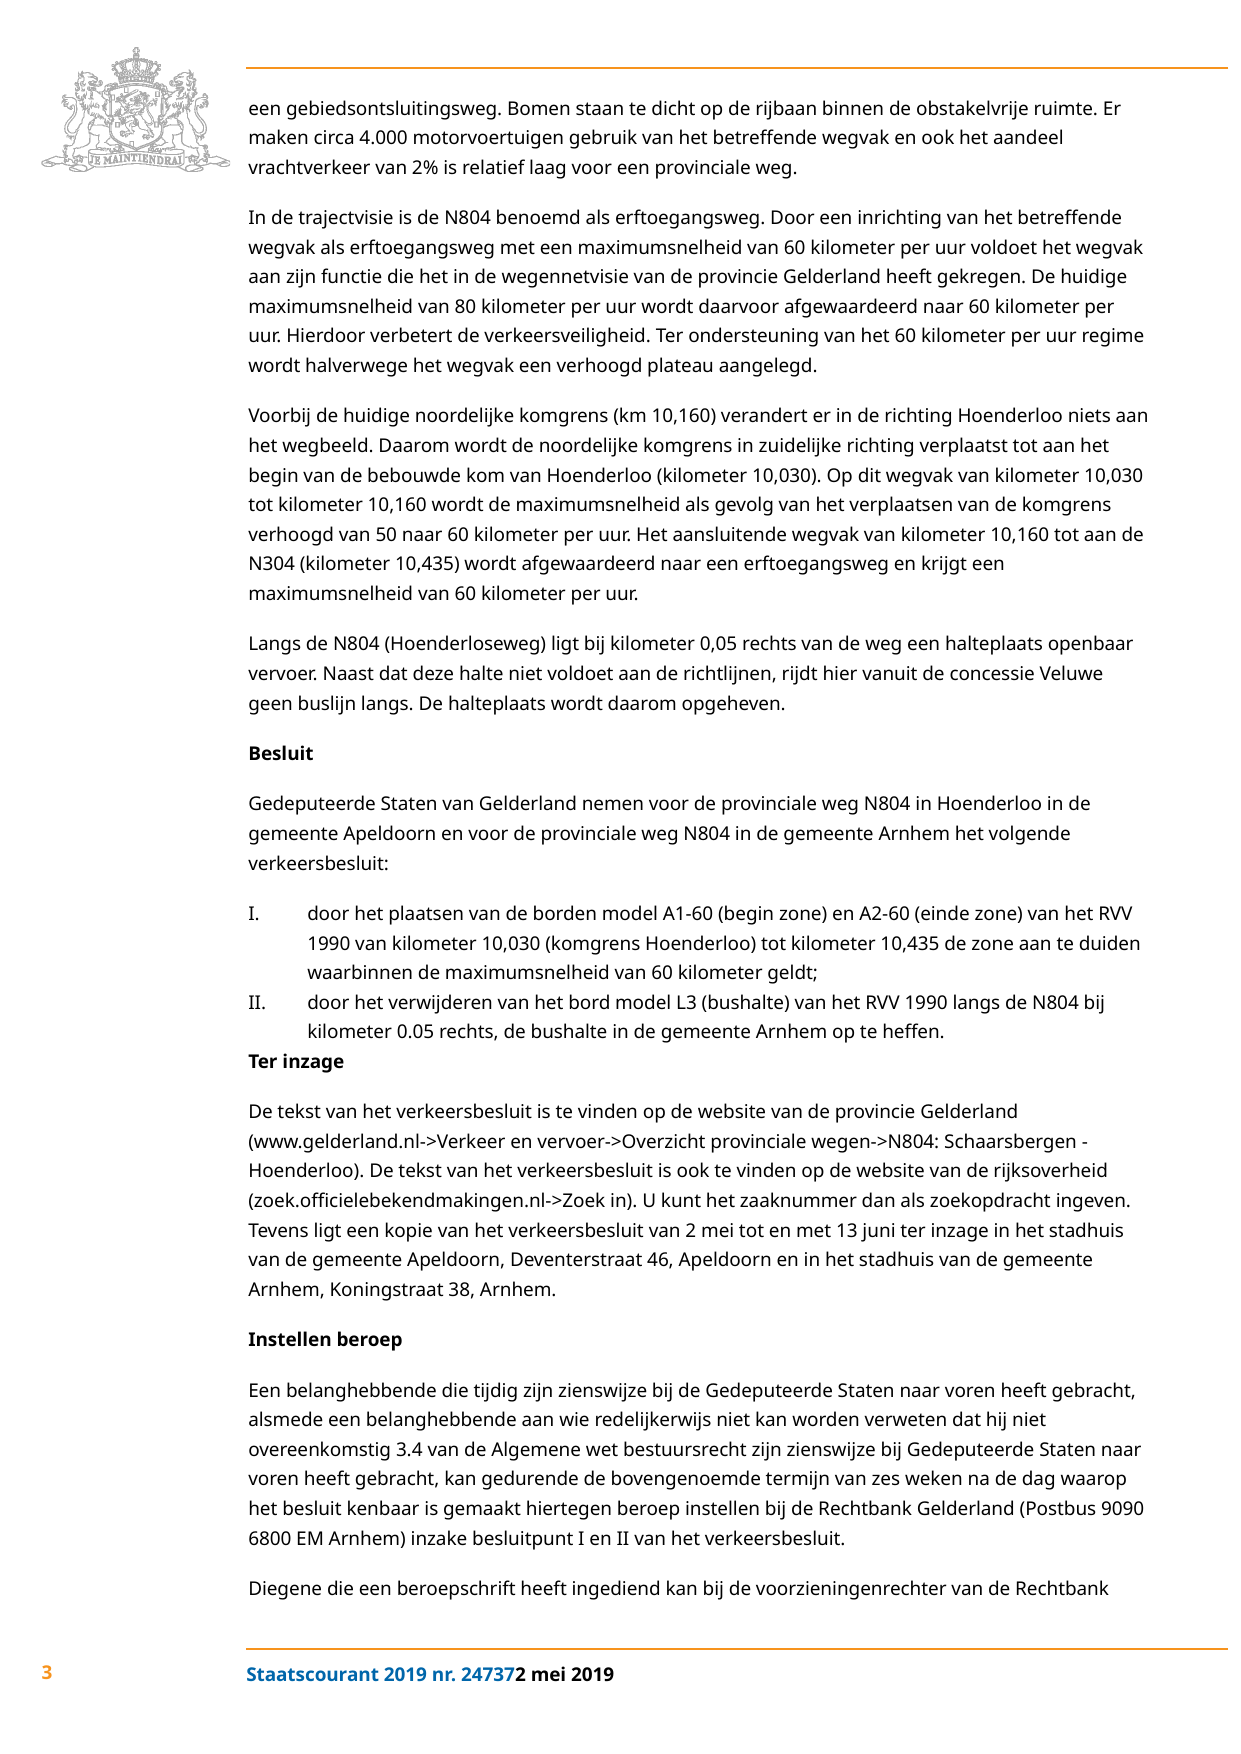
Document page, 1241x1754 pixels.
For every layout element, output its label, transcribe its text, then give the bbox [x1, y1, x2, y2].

text Gedeputeerde Staten van Gelderland nemen voor de provinciale weg N804 in Hoenderloo in de gemeente Apeldoorn en voor de provinciale weg N804 in de gemeente Arnhem het volgende verkeersbesluit: [248, 791, 1152, 876]
list door het verwijderen van het bord model L3 (bushalte) van het RVV 1990 langs de N804 bij kilometer 0.05 rechts, de bushalte in de gemeente Arnhem op te heffen. [248, 989, 1152, 1044]
text Ter inzage [248, 1048, 1152, 1074]
text Langs de N804 (Hoenderloseweg) ligt bij kilometer 0,05 rechts van de weg een halteplaats openbaar vervoer. Naast dat deze halte niet voldoet aan de richtlijnen, rijdt hier vanuit de concessie Veluwe geen buslijn langs. De halteplaats wordt daarom opgeheven. [248, 631, 1152, 716]
list door het plaatsen van de borden model A1-60 (begin zone) en A2-60 (einde zone) van het RVV 1990 van kilometer 10,030 (komgrens Hoenderloo) tot kilometer 10,435 de zone aan te duiden waarbinnen de maximumsnelheid van 60 kilometer geldt; [248, 900, 1152, 985]
text Diegene die een beroepschrift heeft ingediend kan bij de voorzieningenrechter van de Rechtbank [248, 1575, 1152, 1601]
text Instellen beroep [248, 1326, 1152, 1352]
text In de trajectvisie is de N804 benoemd als erftoegangsweg. Door een inrichting van het betreffende wegvak als erftoegangsweg met een maximumsnelheid van 60 kilometer per uur voldoet het wegvak aan zijn functie die het in de wegennetvisie van de provincie Gelderland heeft gekregen. De huidige maximumsnelheid van 80 kilometer per uur wordt daarvoor afgewaardeerd naar 60 kilometer per uur. Hierdoor verbetert de verkeersveiligheid. Ter ondersteuning van het 60 kilometer per uur regime wordt halverwege het wegvak een verhoogd plateau aangelegd. [248, 204, 1152, 378]
text Besluit [248, 740, 1152, 766]
picture [41, 47, 231, 172]
text Voorbij de huidige noordelijke komgrens (km 10,160) verandert er in de richting Hoenderloo niets aan het wegbeeld. Daarom wordt de noordelijke komgrens in zuidelijke richting verplaatst tot aan het begin van de bebouwde kom van Hoenderloo (kilometer 10,030). Op dit wegvak van kilometer 10,030 tot kilometer 10,160 wordt de maximumsnelheid als gevolg van het verplaatsen van de komgrens verhoogd van 50 naar 60 kilometer per uur. Het aansluitende wegvak van kilometer 10,160 tot aan de N304 (kilometer 10,435) wordt afgewaardeerd naar een erftoegangsweg en krijgt een maximumsnelheid van 60 kilometer per uur. [248, 403, 1152, 606]
text Een belanghebbende die tijdig zijn zienswijze bij de Gedeputeerde Staten naar voren heeft gebracht, alsmede een belanghebbende aan wie redelijkerwijs niet kan worden verweten dat hij niet overeenkomstig 3.4 van de Algemene wet bestuursrecht zijn zienswijze bij Gedeputeerde Staten naar voren heeft gebracht, kan gedurende de bovengenoemde termijn van zes weken na de dag waarop het besluit kenbaar is gemaakt hiertegen beroep instellen bij de Rechtbank Gelderland (Postbus 9090 6800 EM Arnhem) inzake besluitpunt I en II van het verkeersbesluit. [248, 1377, 1152, 1551]
text een gebiedsontsluitingsweg. Bomen staan te dicht op de rijbaan binnen de obstakelvrije ruimte. Er maken circa 4.000 motorvoertuigen gebruik van het betreffende wegvak en ook het aandeel vrachtverkeer van 2% is relatief laag voor een provinciale weg. [248, 95, 1152, 180]
text De tekst van het verkeersbesluit is te vinden op de website van de provincie Gelderland (www.gelderland.nl->Verkeer en vervoer->Overzicht provinciale wegen->N804: Schaarsbergen - Hoenderloo). De tekst van het verkeersbesluit is ook te vinden op de website van de rijksoverheid (zoek.officielebekendmakingen.nl->Zoek in). U kunt het zaaknummer dan als zoekopdracht ingeven. Tevens ligt een kopie van het verkeersbesluit van 2 mei tot en met 13 juni ter inzage in het stadhuis van de gemeente Apeldoorn, Deventerstraat 46, Apeldoorn en in het stadhuis van de gemeente Arnhem, Koningstraat 38, Arnhem. [248, 1098, 1152, 1302]
